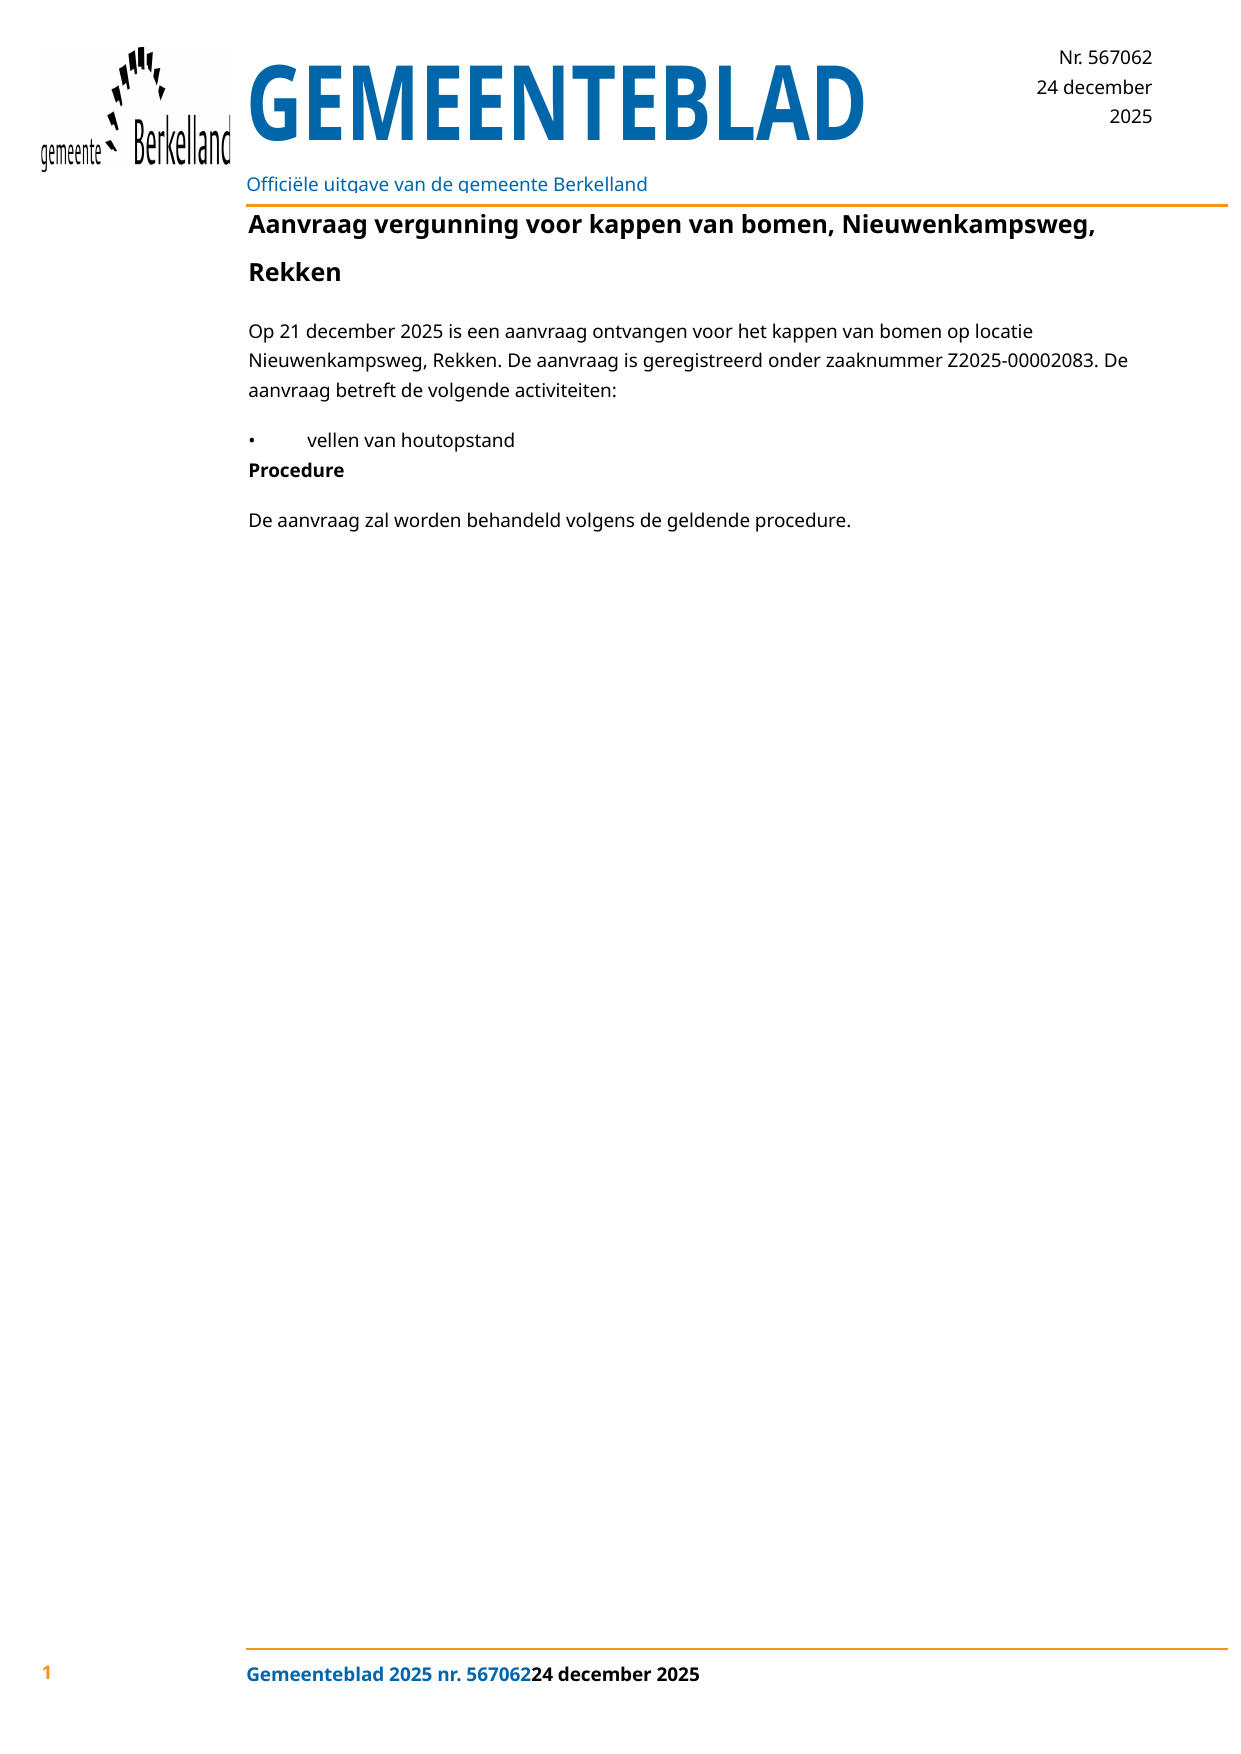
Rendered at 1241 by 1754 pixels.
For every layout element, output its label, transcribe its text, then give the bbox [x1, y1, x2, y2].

list vellen van houtopstand [248, 427, 1152, 453]
picture [41, 47, 231, 172]
text De aanvraag zal worden behandeld volgens de geldende procedure. [248, 507, 1152, 533]
text Procedure [248, 457, 1152, 483]
text Op 21 december 2025 is een aanvraag ontvangen voor het kappen van bomen op locatie Nieuwenkampsweg, Rekken. De aanvraag is geregistreerd onder zaaknummer Z2025-00002083. De aanvraag betreft de volgende activiteiten: [248, 318, 1152, 403]
text Aanvraag vergunning voor kappen van bomen, Nieuwenkampsweg, Rekken [248, 207, 1152, 288]
